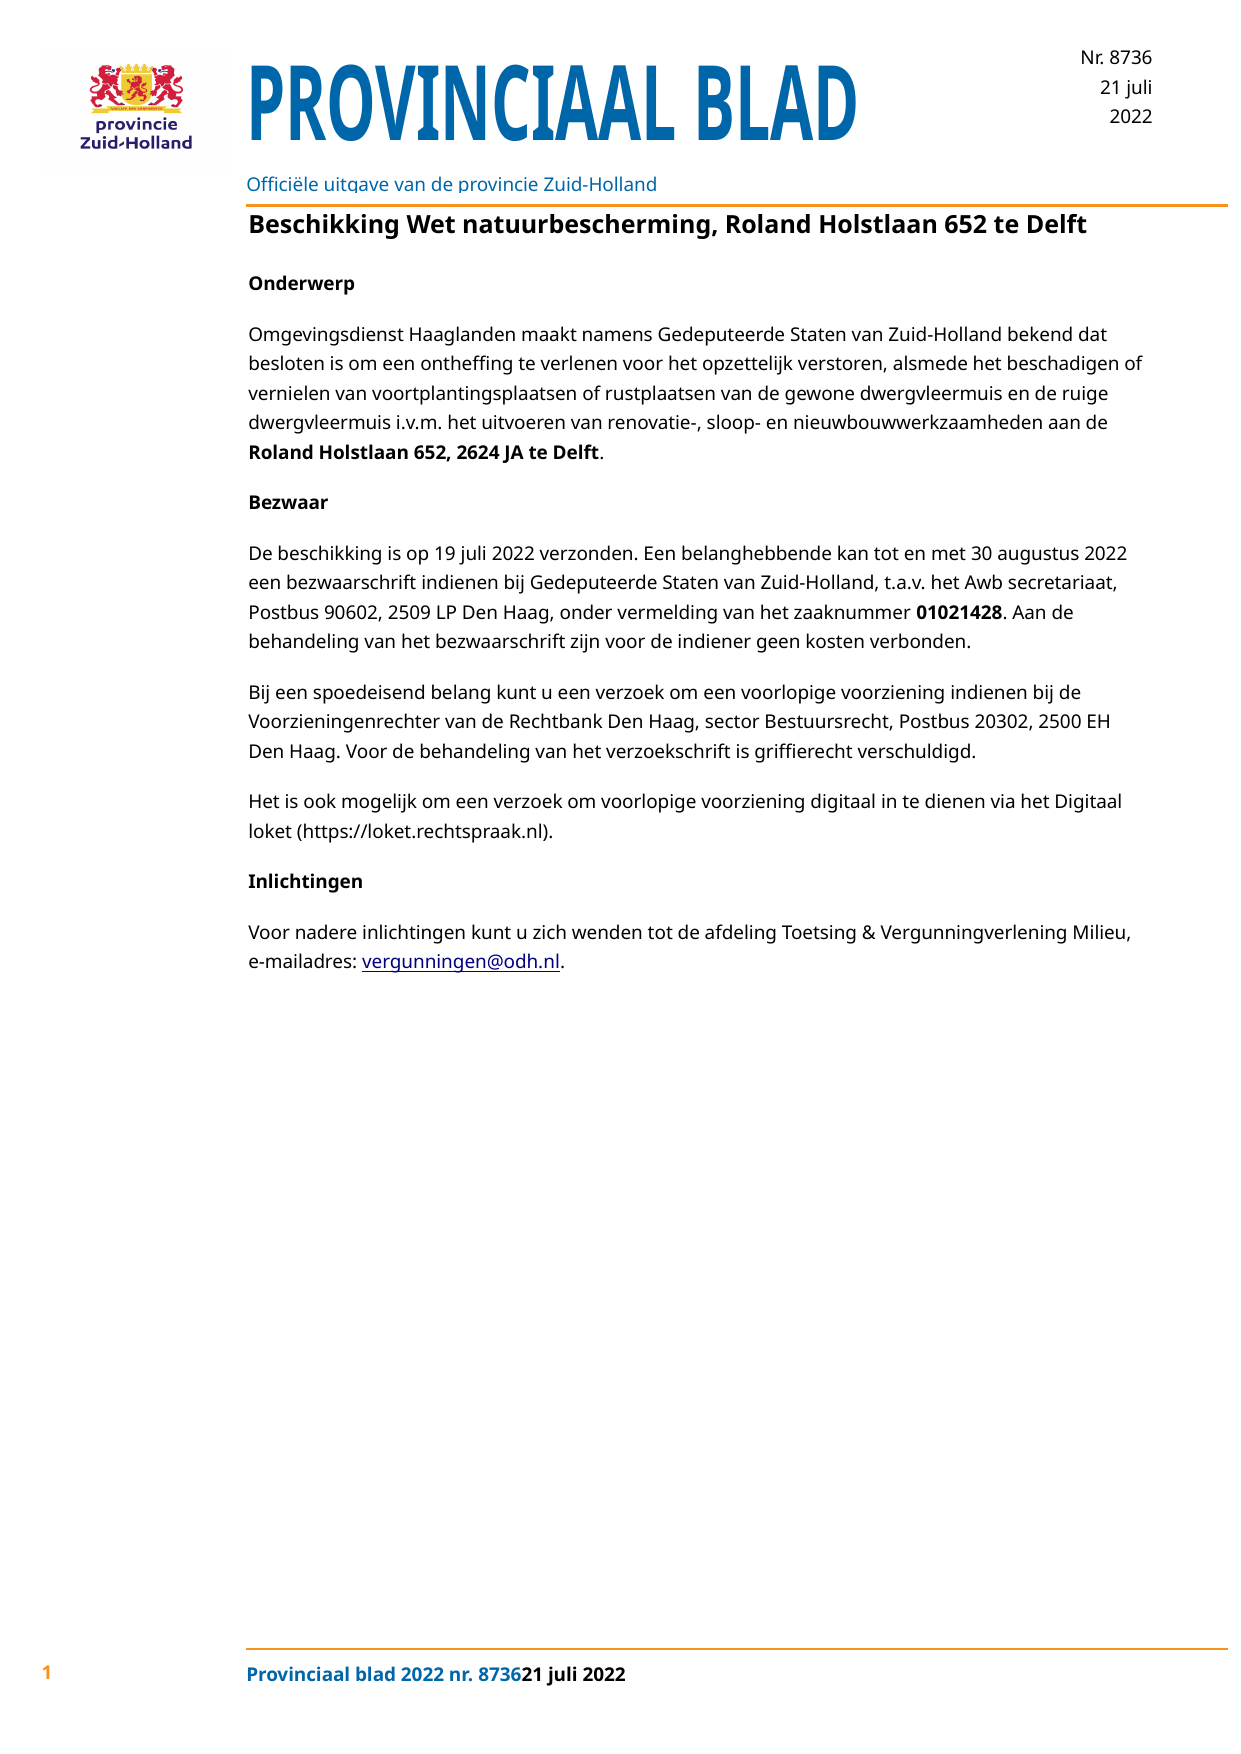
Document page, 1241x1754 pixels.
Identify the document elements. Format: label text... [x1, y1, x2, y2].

text Onderwerp [248, 270, 1152, 296]
picture [41, 47, 231, 172]
text Voor nadere inlichtingen kunt u zich wenden tot de afdeling Toetsing & Vergunningverlening Milieu, e-mailadres: vergunningen@odh.nl. [248, 919, 1152, 974]
text Het is ook mogelijk om een verzoek om voorlopige voorziening digitaal in te dienen via het Digitaal loket (https://loket.rechtspraak.nl). [248, 789, 1152, 844]
text Beschikking Wet natuurbescherming, Roland Holstlaan 652 te Delft [248, 207, 1152, 241]
text Bezwaar [248, 489, 1152, 515]
text Inlichtingen [248, 869, 1152, 894]
text Omgevingsdienst Haaglanden maakt namens Gedeputeerde Staten van Zuid-Holland bekend dat besloten is om een ontheffing te verlenen voor het opzettelijk verstoren, alsmede het beschadigen of vernielen van voortplantingsplaatsen of rustplaatsen van de gewone dwergvleermuis en de ruige dwergvleermuis i.v.m. het uitvoeren van renovatie-, sloop- en nieuwbouwwerkzaamheden aan de Roland Holstlaan 652, 2624 JA te Delft. [248, 321, 1152, 465]
text De beschikking is op 19 juli 2022 verzonden. Een belanghebbende kan tot en met 30 augustus 2022 een bezwaarschrift indienen bij Gedeputeerde Staten van Zuid-Holland, t.a.v. het Awb secretariaat, Postbus 90602, 2509 LP Den Haag, onder vermelding van het zaaknummer 01021428. Aan de behandeling van het bezwaarschrift zijn voor de indiener geen kosten verbonden. [248, 540, 1152, 654]
text Bij een spoedeisend belang kunt u een verzoek om een voorlopige voorziening indienen bij de Voorzieningenrechter van de Rechtbank Den Haag, sector Bestuursrecht, Postbus 20302, 2500 EH Den Haag. Voor de behandeling van het verzoekschrift is griffierecht verschuldigd. [248, 679, 1152, 764]
